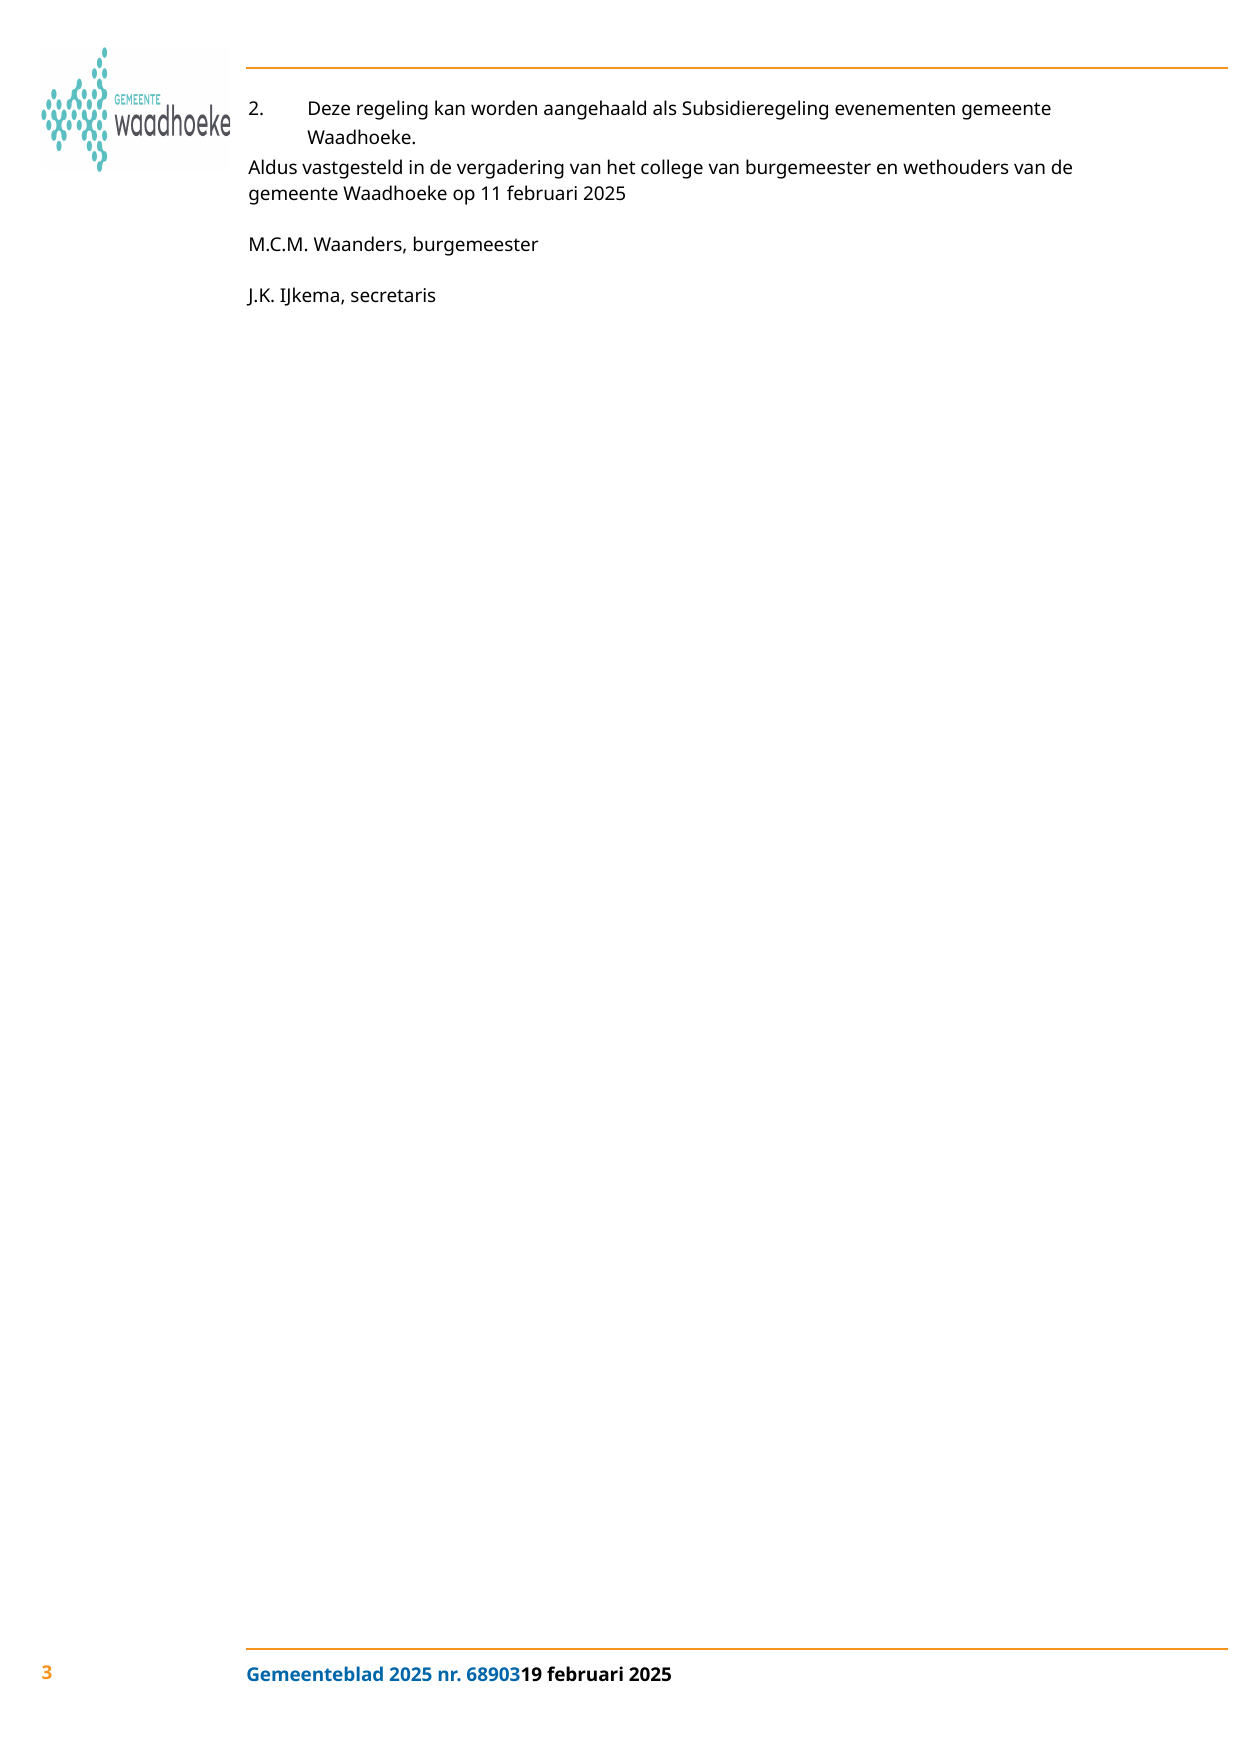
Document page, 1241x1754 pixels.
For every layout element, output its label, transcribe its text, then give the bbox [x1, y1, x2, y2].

picture [41, 47, 231, 172]
list Deze regeling kan worden aangehaald als Subsidieregeling evenementen gemeente Waadhoeke. [248, 95, 1152, 150]
text Aldus vastgesteld in de vergadering van het college van burgemeester en wethouders van de gemeente Waadhoeke op 11 februari 2025 [248, 154, 1152, 205]
text M.C.M. Waanders, burgemeester [248, 231, 1152, 257]
text J.K. IJkema, secretaris [248, 283, 1152, 308]
